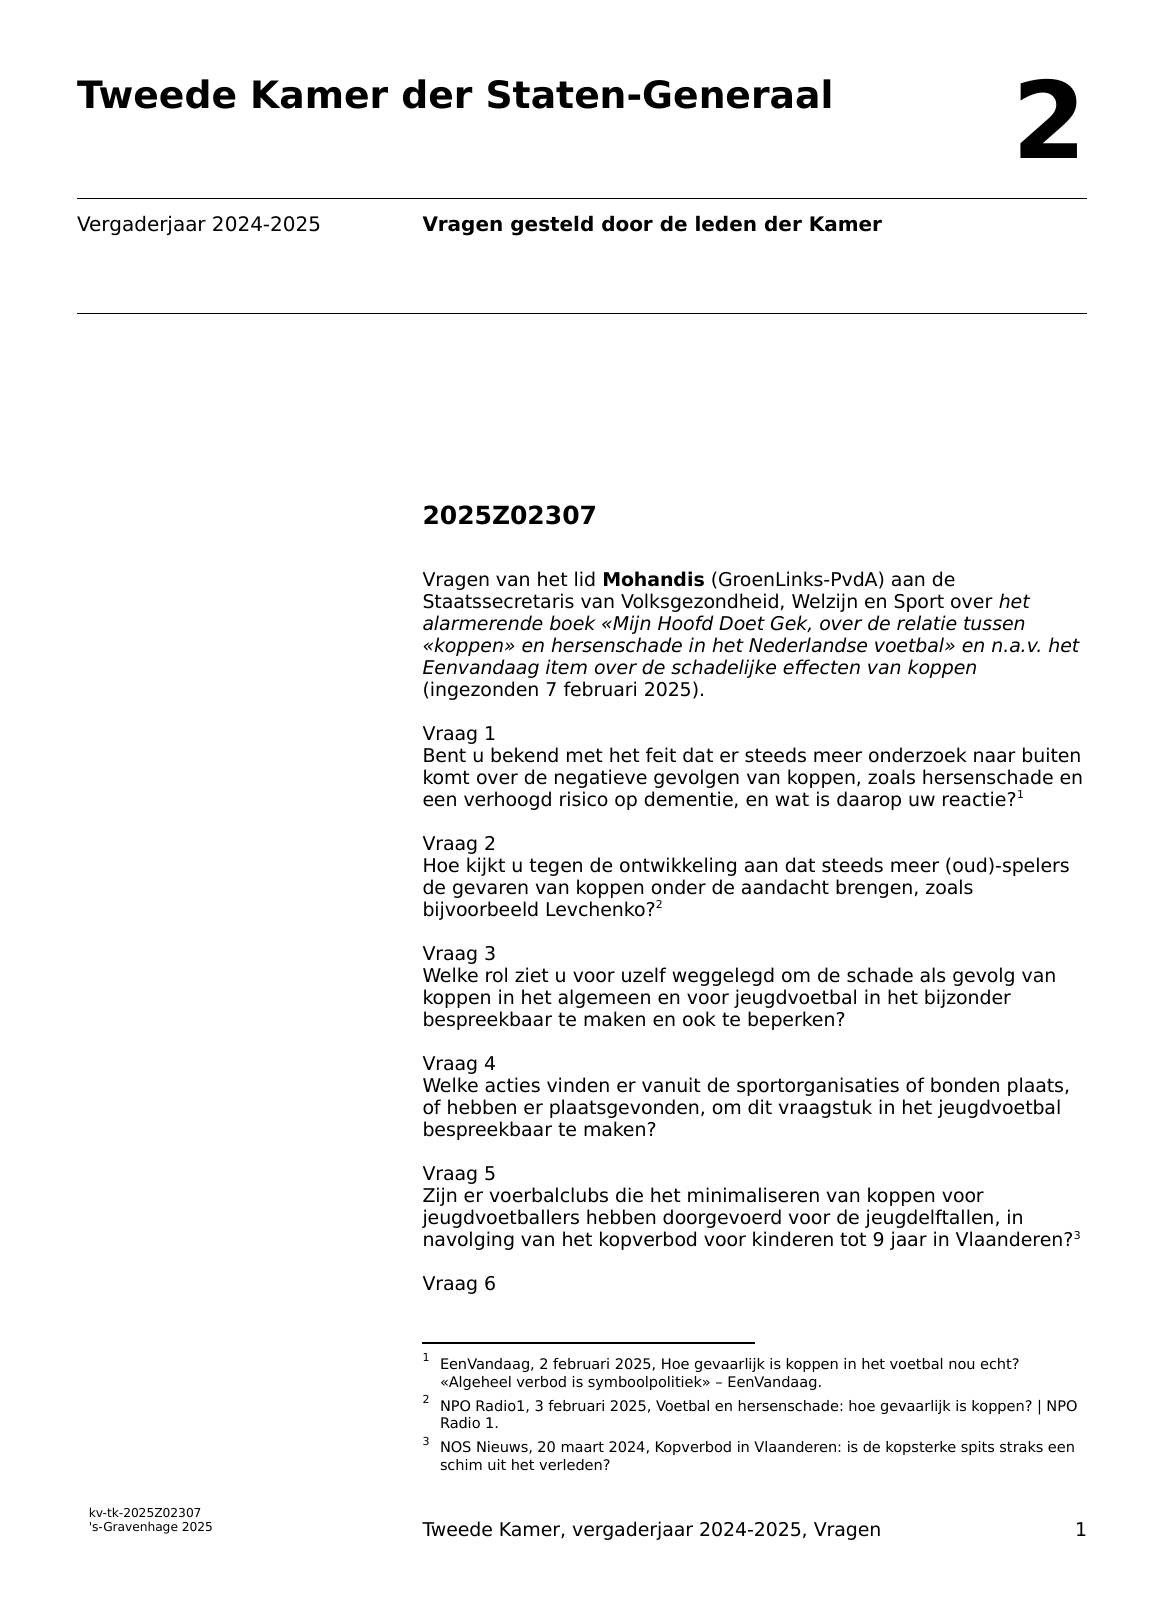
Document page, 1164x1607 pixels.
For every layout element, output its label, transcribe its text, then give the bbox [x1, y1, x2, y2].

text Vraag 1 [422, 723, 1087, 745]
table_cell Vragen gesteld door de leden der Kamer [422, 199, 1087, 313]
text Vraag 5 [422, 1163, 1087, 1185]
text Vraag 6 [422, 1273, 1087, 1295]
text Welke rol ziet u voor uzelf weggelegd om de schade als gevolg van koppen in het algemeen en voor jeugdvoetbal in het bijzonder bespreekbaar te maken en ook te beperken? [422, 965, 1087, 1031]
text NOS Nieuws, 20 maart 2024, Kopverbod in Vlaanderen: is de kopsterke spits straks een schim uit het verleden? [422, 1435, 1087, 1474]
text EenVandaag, 2 februari 2025, Hoe gevaarlijk is koppen in het voetbal nou echt? «Algeheel verbod is symboolpolitiek» – EenVandaag. [422, 1352, 1087, 1391]
text 2025Z02307 [422, 501, 1087, 531]
text Zijn er voerbalclubs die het minimaliseren van koppen voor jeugdvoetballers hebben doorgevoerd voor de jeugdelftallen, in navolging van het kopverbod voor kinderen tot 9 jaar in Vlaanderen? [422, 1185, 1087, 1251]
table_header 2 [886, 59, 1087, 198]
text Vraag 3 [422, 943, 1087, 965]
text Vragen van het lid Mohandis (GroenLinks-PvdA) aan de Staatssecretaris van Volksgezondheid, Welzijn en Sport over het alarmerende boek «Mijn Hoofd Doet Gek, over de relatie tussen «koppen» en hersenschade in het Nederlandse voetbal» en n.a.v. het Eenvandaag item over de schadelijke effecten van koppen (ingezonden 7 februari 2025). [422, 569, 1087, 701]
text NPO Radio1, 3 februari 2025, Voetbal en hersenschade: hoe gevaarlijk is koppen? | NPO Radio 1. [422, 1393, 1087, 1432]
table_cell Vergaderjaar 2024-2025 [77, 199, 422, 313]
text 's-Gravenhage 2025 [88, 1520, 323, 1534]
text Hoe kijkt u tegen de ontwikkeling aan dat steeds meer (oud)-spelers de gevaren van koppen onder de aandacht brengen, zoals bijvoorbeeld Levchenko? [422, 855, 1087, 921]
text Vraag 2 [422, 833, 1087, 855]
text Vraag 4 [422, 1053, 1087, 1075]
text Welke acties vinden er vanuit de sportorganisaties of bonden plaats, of hebben er plaatsgevonden, om dit vraagstuk in het jeugdvoetbal bespreekbaar te maken? [422, 1075, 1087, 1141]
text Bent u bekend met het feit dat er steeds meer onderzoek naar buiten komt over de negatieve gevolgen van koppen, zoals hersenschade en een verhoogd risico op dementie, en wat is daarop uw reactie? [422, 745, 1087, 811]
text kv-tk-2025Z02307 [88, 1506, 323, 1520]
table_header Tweede Kamer der Staten-Generaal [77, 59, 886, 198]
